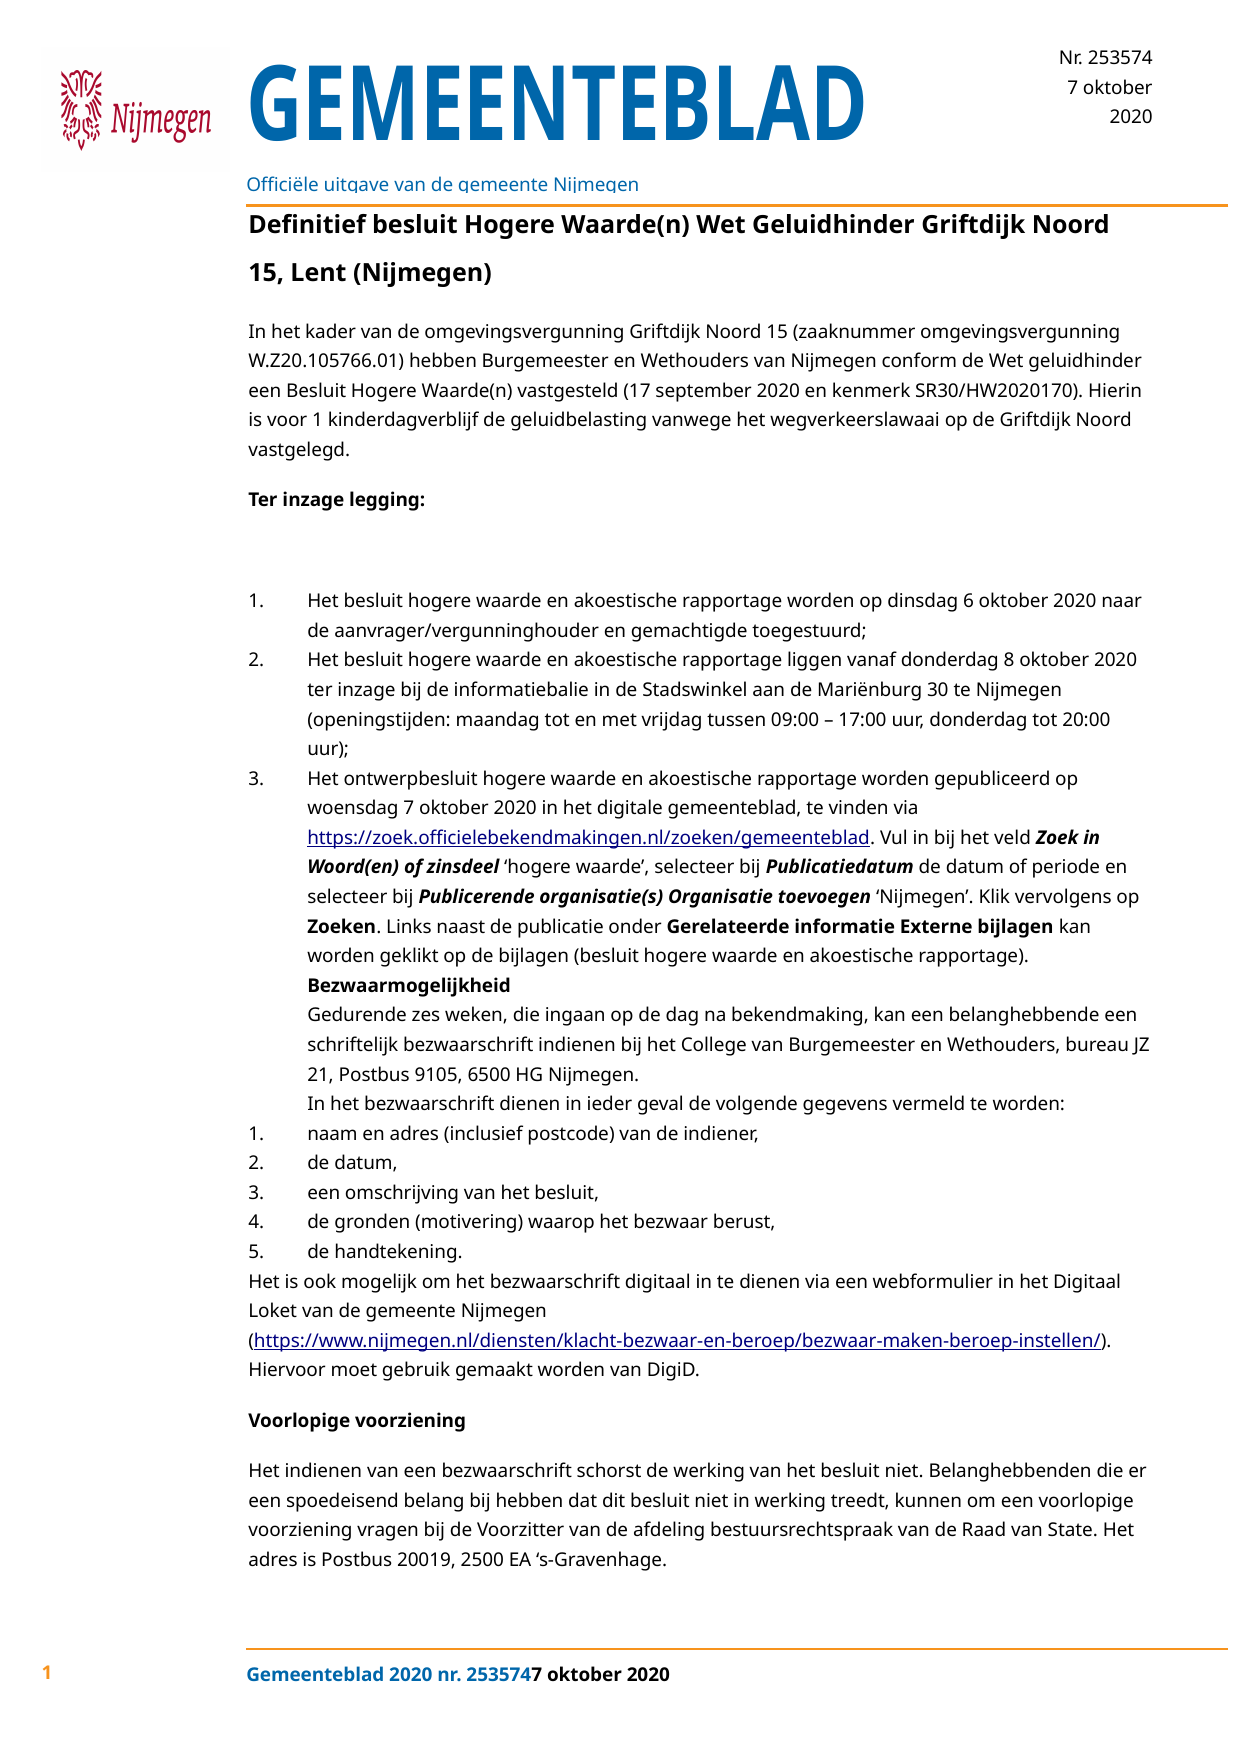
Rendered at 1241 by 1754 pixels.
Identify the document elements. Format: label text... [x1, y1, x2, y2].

text Definitief besluit Hogere Waarde(n) Wet Geluidhinder Griftdijk Noord 15, Lent (Nijmegen) [248, 207, 1152, 288]
list Bezwaarmogelijkheid [248, 972, 1152, 998]
list In het bezwaarschrift dienen in ieder geval de volgende gegevens vermeld te worden: [248, 1090, 1152, 1116]
text Voorlopige voorziening [248, 1407, 1152, 1433]
list Het besluit hogere waarde en akoestische rapportage liggen vanaf donderdag 8 oktober 2020 ter inzage bij de informatiebalie in de Stadswinkel aan de Mariënburg 30 te Nijmegen (openingstijden: maandag tot en met vrijdag tussen 09:00 – 17:00 uur, donderdag tot 20:00 uur); [248, 647, 1152, 761]
text Het indienen van een bezwaarschrift schorst de werking van het besluit niet. Belanghebbenden die er een spoedeisend belang bij hebben dat dit besluit niet in werking treedt, kunnen om een voorlopige voorziening vragen bij de Voorzitter van de afdeling bestuursrechtspraak van de Raad van State. Het adres is Postbus 20019, 2500 EA ‘s-Gravenhage. [248, 1457, 1152, 1572]
list Het besluit hogere waarde en akoestische rapportage worden op dinsdag 6 oktober 2020 naar de aanvrager/vergunninghouder en gemachtigde toegestuurd; [248, 587, 1152, 643]
list de handtekening. [248, 1238, 1152, 1264]
list de gronden (motivering) waarop het bezwaar berust, [248, 1209, 1152, 1234]
text In het kader van de omgevingsvergunning Griftdijk Noord 15 (zaaknummer omgevingsvergunning W.Z20.105766.01) hebben Burgemeester en Wethouders van Nijmegen conform de Wet geluidhinder een Besluit Hogere Waarde(n) vastgesteld (17 september 2020 en kenmerk SR30/HW2020170). Hierin is voor 1 kinderdagverblijf de geluidbelasting vanwege het wegverkeerslawaai op de Griftdijk Noord vastgelegd. [248, 318, 1152, 462]
picture [41, 47, 231, 172]
list naam en adres (inclusief postcode) van de indiener, [248, 1120, 1152, 1146]
list de datum, [248, 1149, 1152, 1175]
list Het ontwerpbesluit hogere waarde en akoestische rapportage worden gepubliceerd op woensdag 7 oktober 2020 in het digitale gemeenteblad, te vinden via https://zoek.officielebekendmakingen.nl/zoeken/gemeenteblad. Vul in bij het veld Zoek in Woord(en) of zinsdeel ‘hogere waarde’, selecteer bij Publicatiedatum de datum of periode en selecteer bij Publicerende organisatie(s) Organisatie toevoegen ‘Nijmegen’. Klik vervolgens op Zoeken. Links naast de publicatie onder Gerelateerde informatie Externe bijlagen kan worden geklikt op de bijlagen (besluit hogere waarde en akoestische rapportage). [248, 765, 1152, 968]
text Het is ook mogelijk om het bezwaarschrift digitaal in te dienen via een webformulier in het Digitaal Loket van de gemeente Nijmegen (https://www.nijmegen.nl/diensten/klacht-bezwaar-en-beroep/bezwaar-maken-beroep-instellen/). Hiervoor moet gebruik gemaakt worden van DigiD. [248, 1268, 1152, 1382]
text Ter inzage legging: [248, 487, 1152, 512]
list een omschrijving van het besluit, [248, 1179, 1152, 1205]
list Gedurende zes weken, die ingaan op de dag na bekendmaking, kan een belanghebbende een schriftelijk bezwaarschrift indienen bij het College van Burgemeester en Wethouders, bureau JZ 21, Postbus 9105, 6500 HG Nijmegen. [248, 1002, 1152, 1087]
